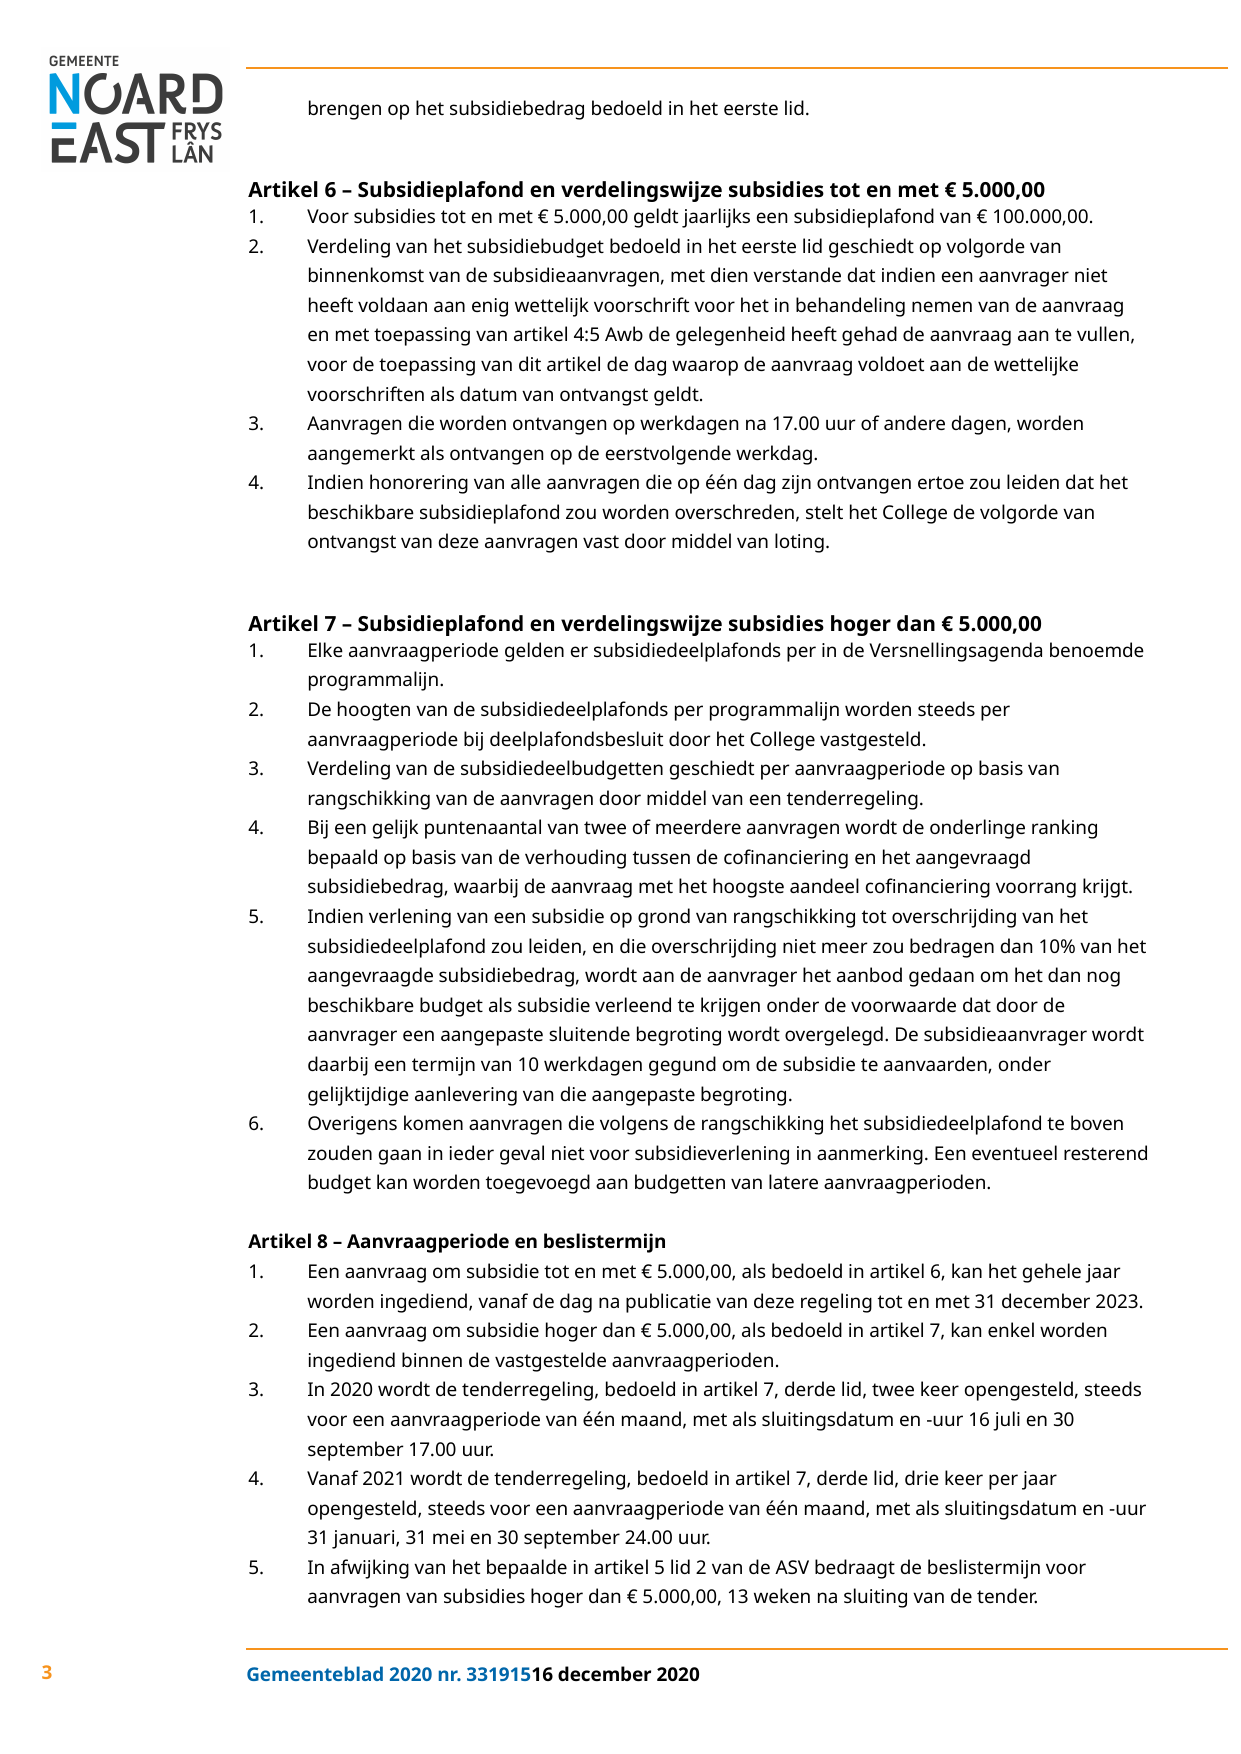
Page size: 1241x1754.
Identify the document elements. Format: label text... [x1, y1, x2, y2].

list Voor subsidies tot en met € 5.000,00 geldt jaarlijks een subsidieplafond van € 100.000,00. [248, 203, 1152, 229]
list Verdeling van de subsidiedeelbudgetten geschiedt per aanvraagperiode op basis van rangschikking van de aanvragen door middel van een tenderregeling. [248, 755, 1152, 811]
list Indien honorering van alle aanvragen die op één dag zijn ontvangen ertoe zou leiden dat het beschikbare subsidieplafond zou worden overschreden, stelt het College de volgorde van ontvangst van deze aanvragen vast door middel van loting. [248, 469, 1152, 554]
list Een aanvraag om subsidie hoger dan € 5.000,00, als bedoeld in artikel 7, kan enkel worden ingediend binnen de vastgestelde aanvraagperioden. [248, 1317, 1152, 1373]
list Elke aanvraagperiode gelden er subsidiedeelplafonds per in de Versnellingsagenda benoemde programmalijn. [248, 637, 1152, 692]
list Een aanvraag om subsidie tot en met € 5.000,00, als bedoeld in artikel 6, kan het gehele jaar worden ingediend, vanaf de dag na publicatie van deze regeling tot en met 31 december 2023. [248, 1258, 1152, 1314]
list Aanvragen die worden ontvangen op werkdagen na 17.00 uur of andere dagen, worden aangemerkt als ontvangen op de eerstvolgende werkdag. [248, 410, 1152, 466]
list In 2020 wordt de tenderregeling, bedoeld in artikel 7, derde lid, twee keer opengesteld, steeds voor een aanvraagperiode van één maand, met als sluitingsdatum en -uur 16 juli en 30 september 17.00 uur. [248, 1377, 1152, 1462]
list Overigens komen aanvragen die volgens de rangschikking het subsidiedeelplafond te boven zouden gaan in ieder geval niet voor subsidieverlening in aanmerking. Een eventueel resterend budget kan worden toegevoegd aan budgetten van latere aanvraagperioden. [248, 1110, 1152, 1195]
list Vanaf 2021 wordt de tenderregeling, bedoeld in artikel 7, derde lid, drie keer per jaar opengesteld, steeds voor een aanvraagperiode van één maand, met als sluitingsdatum en -uur 31 januari, 31 mei en 30 september 24.00 uur. [248, 1465, 1152, 1550]
list In afwijking van het bepaalde in artikel 5 lid 2 van de ASV bedraagt de beslistermijn voor aanvragen van subsidies hoger dan € 5.000,00, 13 weken na sluiting van de tender. [248, 1554, 1152, 1609]
text Artikel 6 – Subsidieplafond en verdelingswijze subsidies tot en met € 5.000,00 [248, 175, 1152, 203]
list De hoogten van de subsidiedeelplafonds per programmalijn worden steeds per aanvraagperiode bij deelplafondsbesluit door het College vastgesteld. [248, 696, 1152, 752]
list Bij een gelijk puntenaantal van twee of meerdere aanvragen wordt de onderlinge ranking bepaald op basis van de verhouding tussen de cofinanciering en het aangevraagd subsidiebedrag, waarbij de aanvraag met het hoogste aandeel cofinanciering voorrang krijgt. [248, 814, 1152, 899]
text Artikel 7 – Subsidieplafond en verdelingswijze subsidies hoger dan € 5.000,00 [248, 609, 1152, 637]
picture [41, 47, 231, 172]
list brengen op het subsidiebedrag bedoeld in het eerste lid. [248, 95, 1152, 121]
text Artikel 8 – Aanvraagperiode en beslistermijn [248, 1229, 1152, 1254]
list Indien verlening van een subsidie op grond van rangschikking tot overschrijding van het subsidiedeelplafond zou leiden, en die overschrijding niet meer zou bedragen dan 10% van het aangevraagde subsidiebedrag, wordt aan de aanvrager het aanbod gedaan om het dan nog beschikbare budget als subsidie verleend te krijgen onder de voorwaarde dat door de aanvrager een aangepaste sluitende begroting wordt overgelegd. De subsidieaanvrager wordt daarbij een termijn van 10 werkdagen gegund om de subsidie te aanvaarden, onder gelijktijdige aanlevering van die aangepaste begroting. [248, 903, 1152, 1107]
list Verdeling van het subsidiebudget bedoeld in het eerste lid geschiedt op volgorde van binnenkomst van de subsidieaanvragen, met dien verstande dat indien een aanvrager niet heeft voldaan aan enig wettelijk voorschrift voor het in behandeling nemen van de aanvraag en met toepassing van artikel 4:5 Awb de gelegenheid heeft gehad de aanvraag aan te vullen, voor de toepassing van dit artikel de dag waarop de aanvraag voldoet aan de wettelijke voorschriften als datum van ontvangst geldt. [248, 233, 1152, 406]
